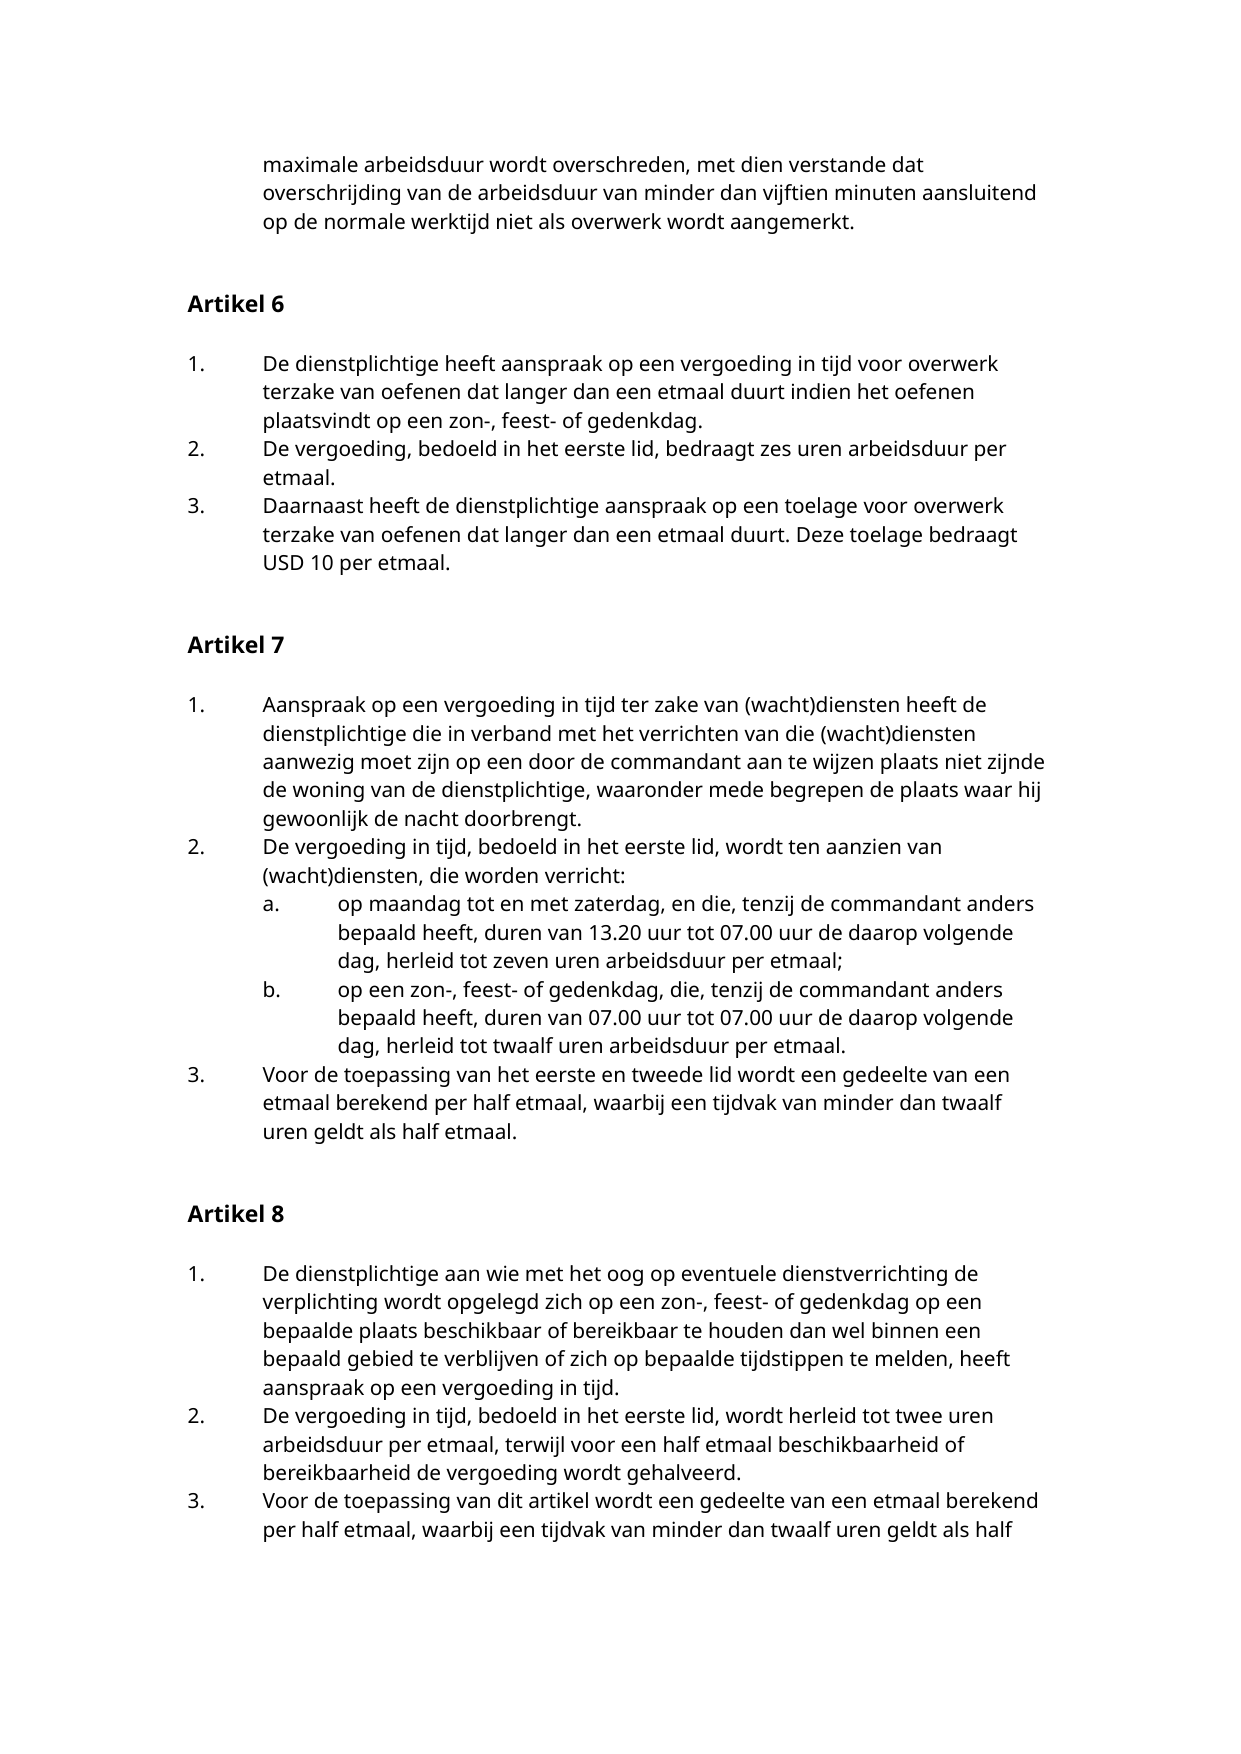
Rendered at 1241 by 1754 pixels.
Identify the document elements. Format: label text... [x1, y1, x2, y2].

list Daarnaast heeft de dienstplichtige aanspraak op een toelage voor overwerk terzake van oefenen dat langer dan een etmaal duurt. Deze toelage bedraagt USD 10 per etmaal. [187, 491, 1053, 577]
subtitle Artikel 7 [187, 629, 1053, 660]
subtitle Artikel 8 [187, 1198, 1053, 1229]
list De dienstplichtige heeft aanspraak op een vergoeding in tijd voor overwerk terzake van oefenen dat langer dan een etmaal duurt indien het oefenen plaatsvindt op een zon-, feest- of gedenkdag. [187, 349, 1053, 434]
list Aanspraak op een vergoeding in tijd ter zake van (wacht)diensten heeft de dienstplichtige die in verband met het verrichten van die (wacht)diensten aanwezig moet zijn op een door de commandant aan te wijzen plaats niet zijnde de woning van de dienstplichtige, waaronder mede begrepen de plaats waar hij gewoonlijk de nacht doorbrengt. [187, 690, 1053, 832]
list Voor de toepassing van het eerste en tweede lid wordt een gedeelte van een etmaal berekend per half etmaal, waarbij een tijdvak van minder dan twaalf uren geldt als half etmaal. [187, 1060, 1053, 1145]
list De dienstplichtige aan wie met het oog op eventuele dienstverrichting de verplichting wordt opgelegd zich op een zon-, feest- of gedenkdag op een bepaalde plaats beschikbaar of bereikbaar te houden dan wel binnen een bepaald gebied te verblijven of zich op bepaalde tijdstippen te melden, heeft aanspraak op een vergoeding in tijd. [187, 1259, 1053, 1401]
list maximale arbeidsduur wordt overschreden, met dien verstande dat overschrijding van de arbeidsduur van minder dan vijftien minuten aansluitend op de normale werktijd niet als overwerk wordt aangemerkt. [187, 150, 1053, 235]
list op een zon-, feest- of gedenkdag, die, tenzij de commandant anders bepaald heeft, duren van 07.00 uur tot 07.00 uur de daarop volgende dag, herleid tot twaalf uren arbeidsduur per etmaal. [262, 975, 1053, 1060]
subtitle Artikel 6 [187, 288, 1053, 319]
list De vergoeding in tijd, bedoeld in het eerste lid, wordt herleid tot twee uren arbeidsduur per etmaal, terwijl voor een half etmaal beschikbaarheid of bereikbaarheid de vergoeding wordt gehalveerd. [187, 1401, 1053, 1487]
list Voor de toepassing van dit artikel wordt een gedeelte van een etmaal berekend per half etmaal, waarbij een tijdvak van minder dan twaalf uren geldt als half [187, 1487, 1053, 1543]
list op maandag tot en met zaterdag, en die, tenzij de commandant anders bepaald heeft, duren van 13.20 uur tot 07.00 uur de daarop volgende dag, herleid tot zeven uren arbeidsduur per etmaal; [262, 889, 1053, 975]
list De vergoeding in tijd, bedoeld in het eerste lid, wordt ten aanzien van (wacht)diensten, die worden verricht: [187, 832, 1053, 889]
list De vergoeding, bedoeld in het eerste lid, bedraagt zes uren arbeidsduur per etmaal. [187, 434, 1053, 491]
